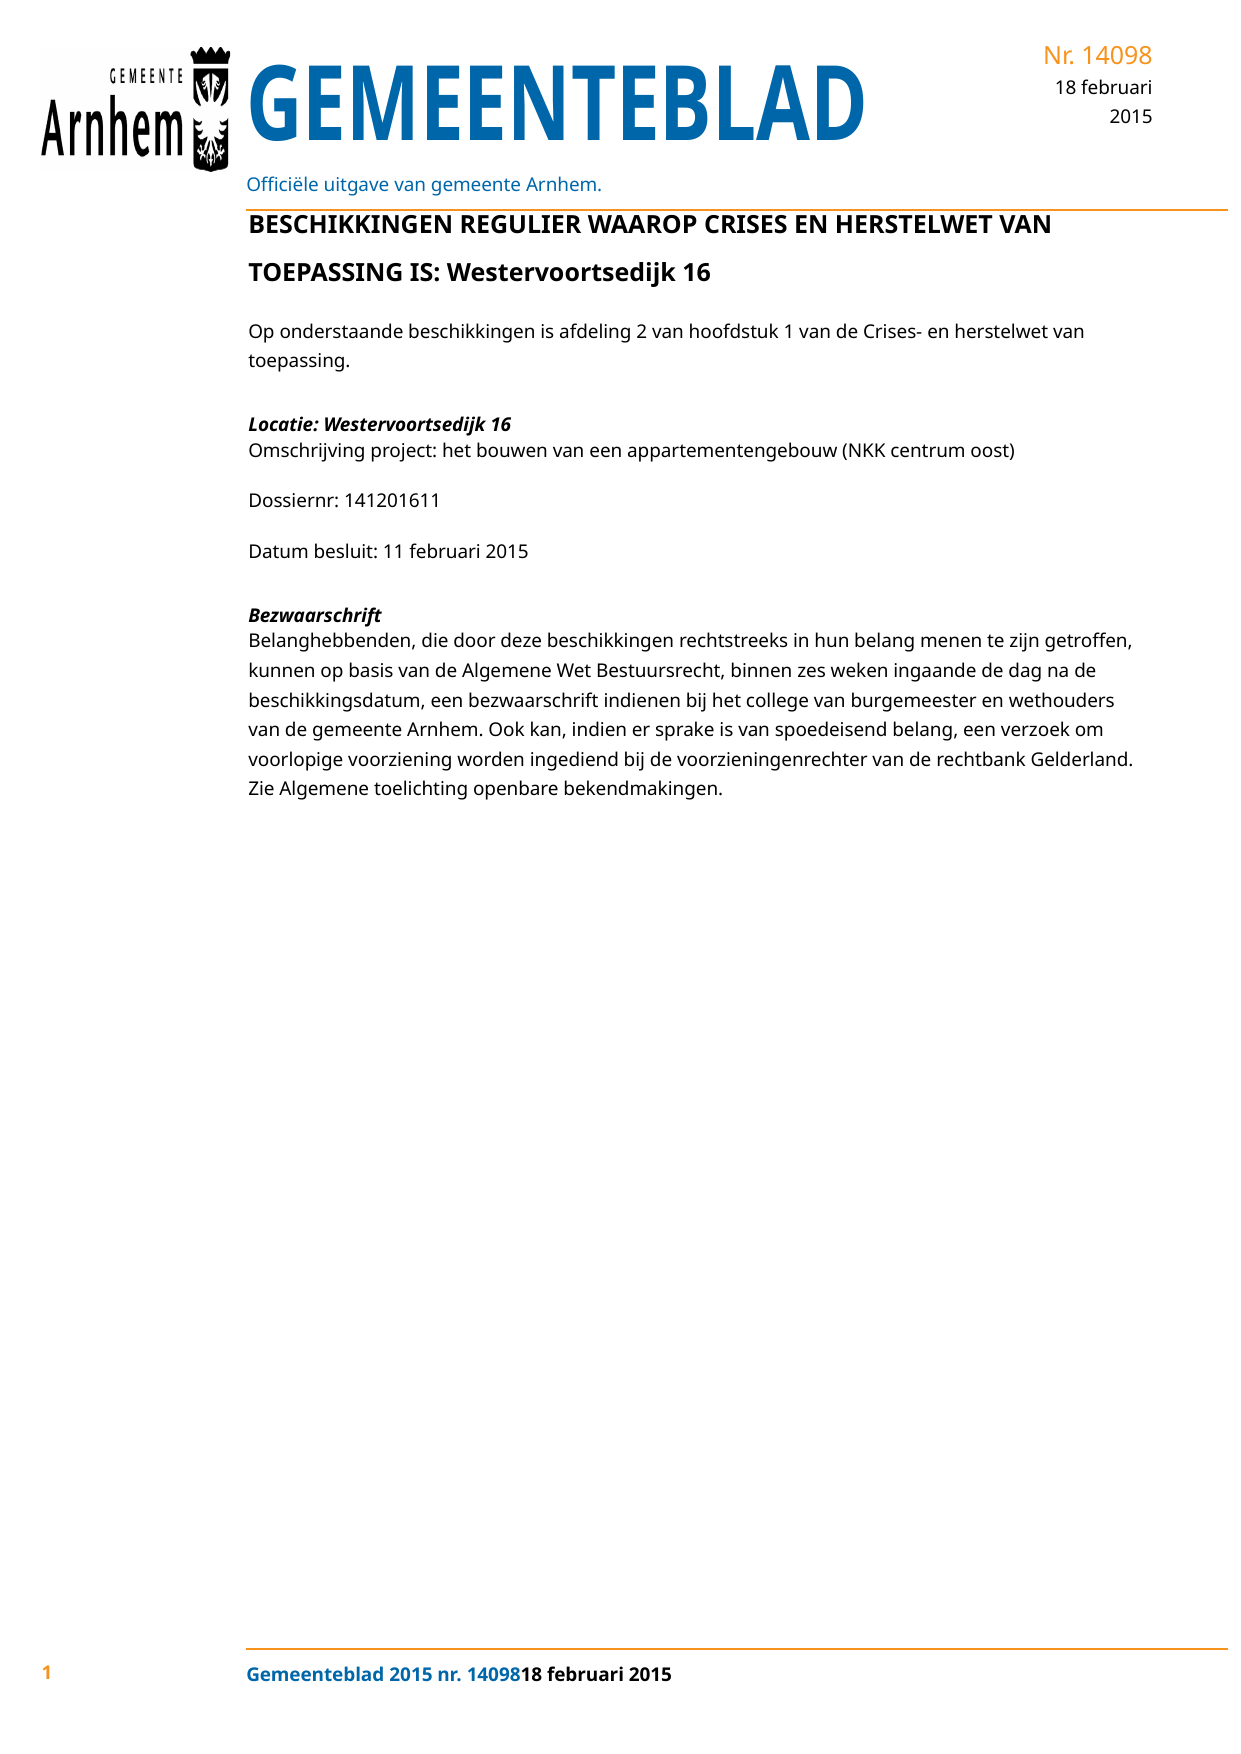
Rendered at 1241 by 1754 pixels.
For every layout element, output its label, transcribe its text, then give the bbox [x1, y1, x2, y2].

text Omschrijving project: het bouwen van een appartementengebouw (NKK centrum oost) [248, 437, 1152, 463]
text Bezwaarschrift [248, 602, 1152, 628]
picture [41, 47, 231, 172]
text Belanghebbenden, die door deze beschikkingen rechtstreeks in hun belang menen te zijn getroffen, kunnen op basis van de Algemene Wet Bestuursrecht, binnen zes weken ingaande de dag na de beschikkingsdatum, een bezwaarschrift indienen bij het college van burgemeester en wethouders van de gemeente Arnhem. Ook kan, indien er sprake is van spoedeisend belang, een verzoek om voorlopige voorziening worden ingediend bij de voorzieningenrechter van de rechtbank Gelderland. Zie Algemene toelichting openbare bekendmakingen. [248, 628, 1152, 801]
text BESCHIKKINGEN REGULIER WAAROP CRISES EN HERSTELWET VAN TOEPASSING IS: Westervoortsedijk 16 [248, 211, 1152, 288]
text Datum besluit: 11 februari 2015 [248, 538, 1152, 564]
text Op onderstaande beschikkingen is afdeling 2 van hoofdstuk 1 van de Crises- en herstelwet van toepassing. [248, 318, 1152, 373]
text Locatie: Westervoortsedijk 16 [248, 411, 1152, 437]
text Dossiernr: 141201611 [248, 488, 1152, 513]
